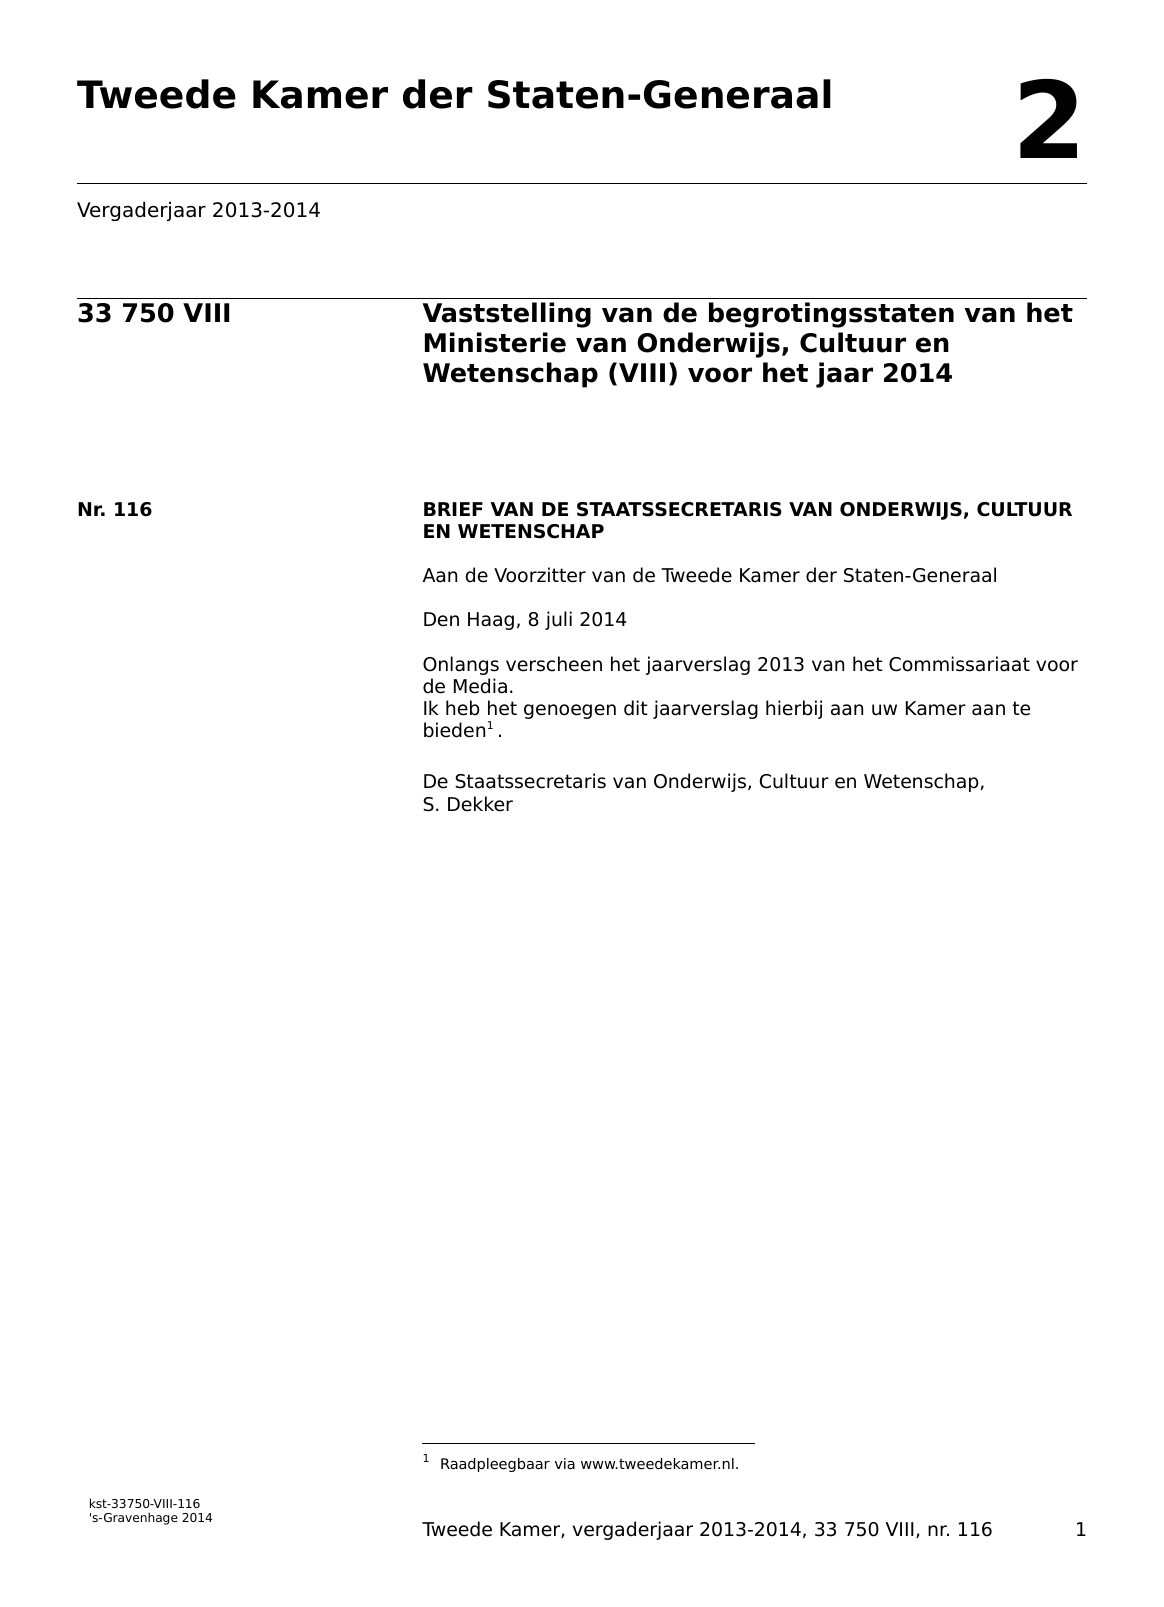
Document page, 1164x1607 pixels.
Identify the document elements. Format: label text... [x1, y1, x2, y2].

table_header 2 [886, 59, 1087, 183]
table_cell Vergaderjaar 2013-2014 [77, 184, 1087, 298]
text 's-Gravenhage 2014 [88, 1511, 323, 1525]
table_header Tweede Kamer der Staten-Generaal [77, 59, 886, 183]
subtitle Nr. 116 BRIEF VAN DE STAATSSECRETARIS VAN ONDERWIJS, CULTUUR EN WETENSCHAP [77, 499, 1087, 543]
text Ik heb het genoegen dit jaarverslag hierbij aan uw Kamer aan te bieden. [422, 697, 1087, 741]
text Den Haag, 8 juli 2014 [422, 609, 1087, 631]
text Raadpleegbaar via www.tweedekamer.nl. [422, 1452, 1087, 1474]
subtitle 33 750 VIII Vaststelling van de begrotingsstaten van het Ministerie van Onderwijs, Cultuur en Wetenschap (VIII) voor het jaar 2014 [77, 299, 1087, 388]
text Aan de Voorzitter van de Tweede Kamer der Staten-Generaal [422, 565, 1087, 587]
text kst-33750-VIII-116 [88, 1497, 323, 1511]
text De Staatssecretaris van Onderwijs, Cultuur en Wetenschap, S. Dekker [422, 771, 1087, 815]
text Onlangs verscheen het jaarverslag 2013 van het Commissariaat voor de Media. [422, 653, 1087, 697]
